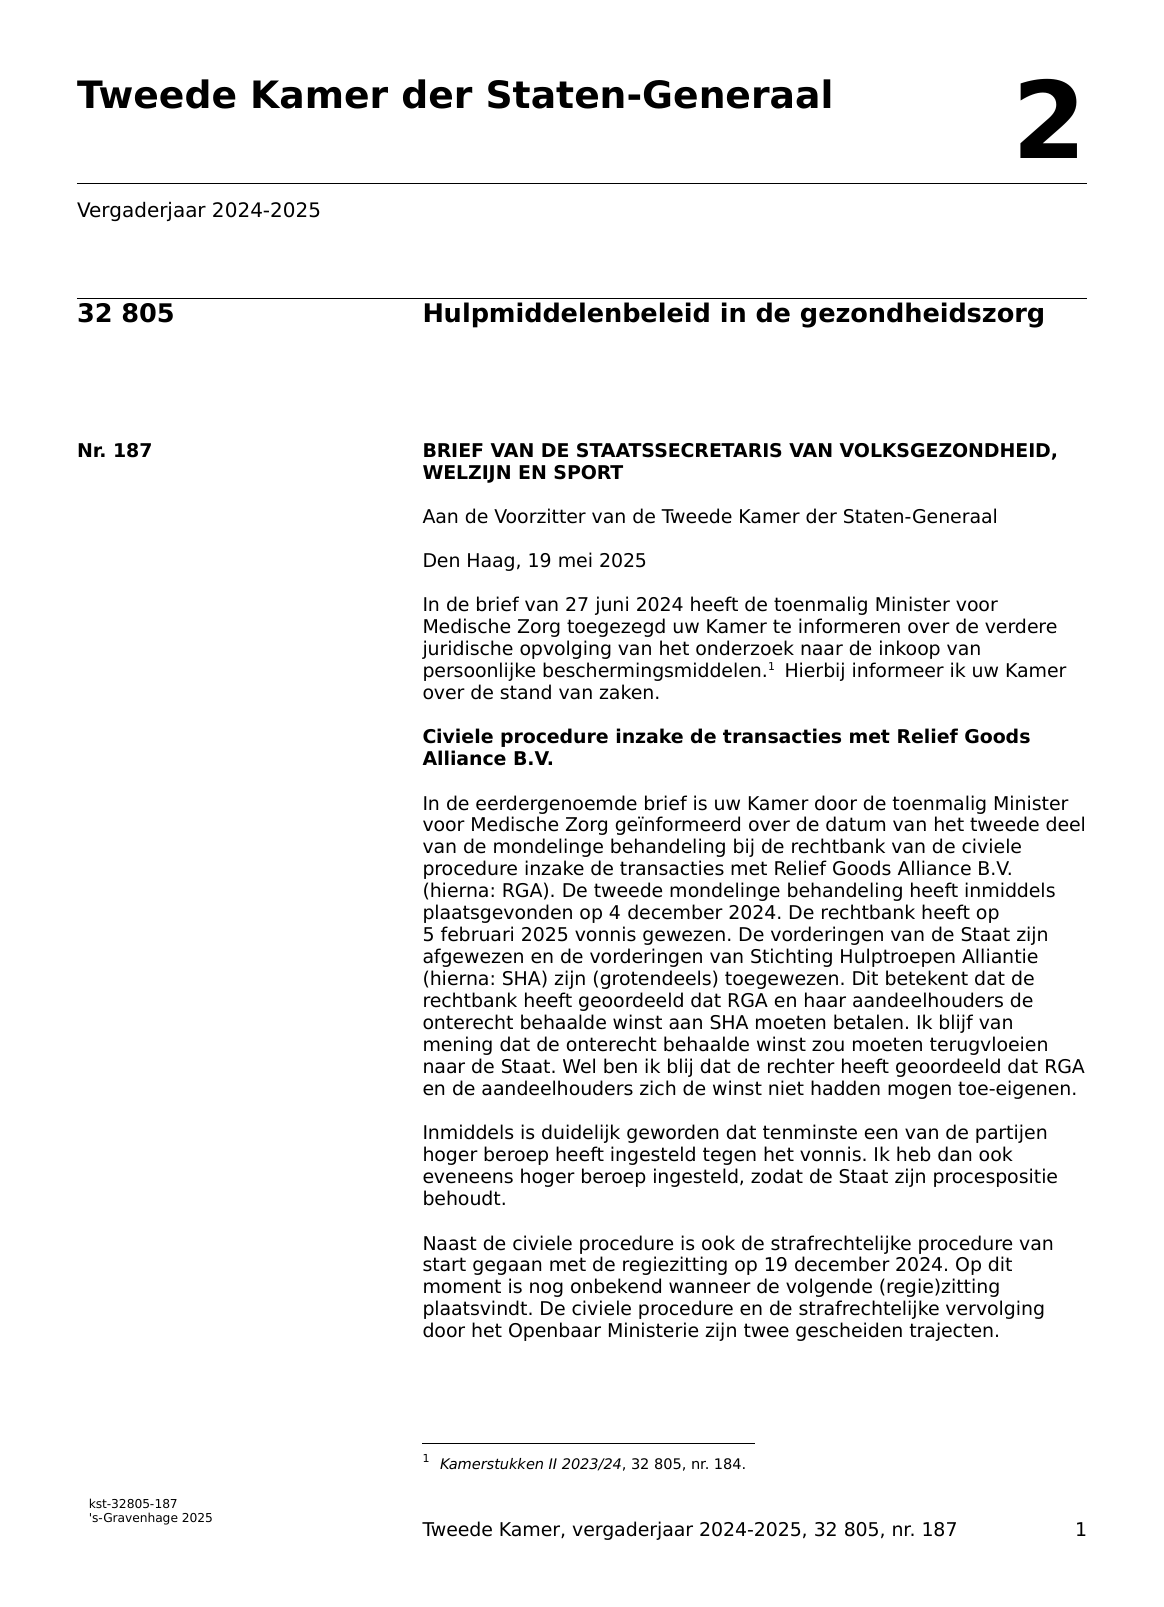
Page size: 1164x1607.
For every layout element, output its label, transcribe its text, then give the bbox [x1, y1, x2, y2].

subtitle Civiele procedure inzake de transacties met Relief Goods Alliance B.V. [422, 726, 1087, 770]
text Aan de Voorzitter van de Tweede Kamer der Staten-Generaal [422, 506, 1087, 528]
text Naast de civiele procedure is ook de strafrechtelijke procedure van start gegaan met de regiezitting op 19 december 2024. Op dit moment is nog onbekend wanneer de volgende (regie)zitting plaatsvindt. De civiele procedure en de strafrechtelijke vervolging door het Openbaar Ministerie zijn twee gescheiden trajecten. [422, 1232, 1087, 1342]
text In de brief van 27 juni 2024 heeft de toenmalig Minister voor Medische Zorg toegezegd uw Kamer te informeren over de verdere juridische opvolging van het onderzoek naar de inkoop van persoonlijke beschermingsmiddelen. Hierbij informeer ik uw Kamer over de stand van zaken. [422, 594, 1087, 704]
text kst-32805-187 [88, 1497, 323, 1511]
text In de eerdergenoemde brief is uw Kamer door de toenmalig Minister voor Medische Zorg geïnformeerd over de datum van het tweede deel van de mondelinge behandeling bij de rechtbank van de civiele procedure inzake de transacties met Relief Goods Alliance B.V. (hierna: RGA). De tweede mondelinge behandeling heeft inmiddels plaatsgevonden op 4 december 2024. De rechtbank heeft op 5 februari 2025 vonnis gewezen. De vorderingen van de Staat zijn afgewezen en de vorderingen van Stichting Hulptroepen Alliantie (hierna: SHA) zijn (grotendeels) toegewezen. Dit betekent dat de rechtbank heeft geoordeeld dat RGA en haar aandeelhouders de onterecht behaalde winst aan SHA moeten betalen. Ik blijf van mening dat de onterecht behaalde winst zou moeten terugvloeien naar de Staat. Wel ben ik blij dat de rechter heeft geoordeeld dat RGA en de aandeelhouders zich de winst niet hadden mogen toe-eigenen. [422, 792, 1087, 1100]
table_header 2 [886, 59, 1087, 183]
subtitle Nr. 187 BRIEF VAN DE STAATSSECRETARIS VAN VOLKSGEZONDHEID, WELZIJN EN SPORT [77, 440, 1087, 484]
subtitle 32 805 Hulpmiddelenbeleid in de gezondheidszorg [77, 299, 1087, 329]
table_header Tweede Kamer der Staten-Generaal [77, 59, 886, 183]
table_cell Vergaderjaar 2024-2025 [77, 184, 1087, 298]
text Inmiddels is duidelijk geworden dat tenminste een van de partijen hoger beroep heeft ingesteld tegen het vonnis. Ik heb dan ook eveneens hoger beroep ingesteld, zodat de Staat zijn procespositie behoudt. [422, 1122, 1087, 1210]
text Den Haag, 19 mei 2025 [422, 550, 1087, 572]
text 's-Gravenhage 2025 [88, 1511, 323, 1525]
text Kamerstukken II 2023/24, 32 805, nr. 184. [422, 1452, 1087, 1474]
